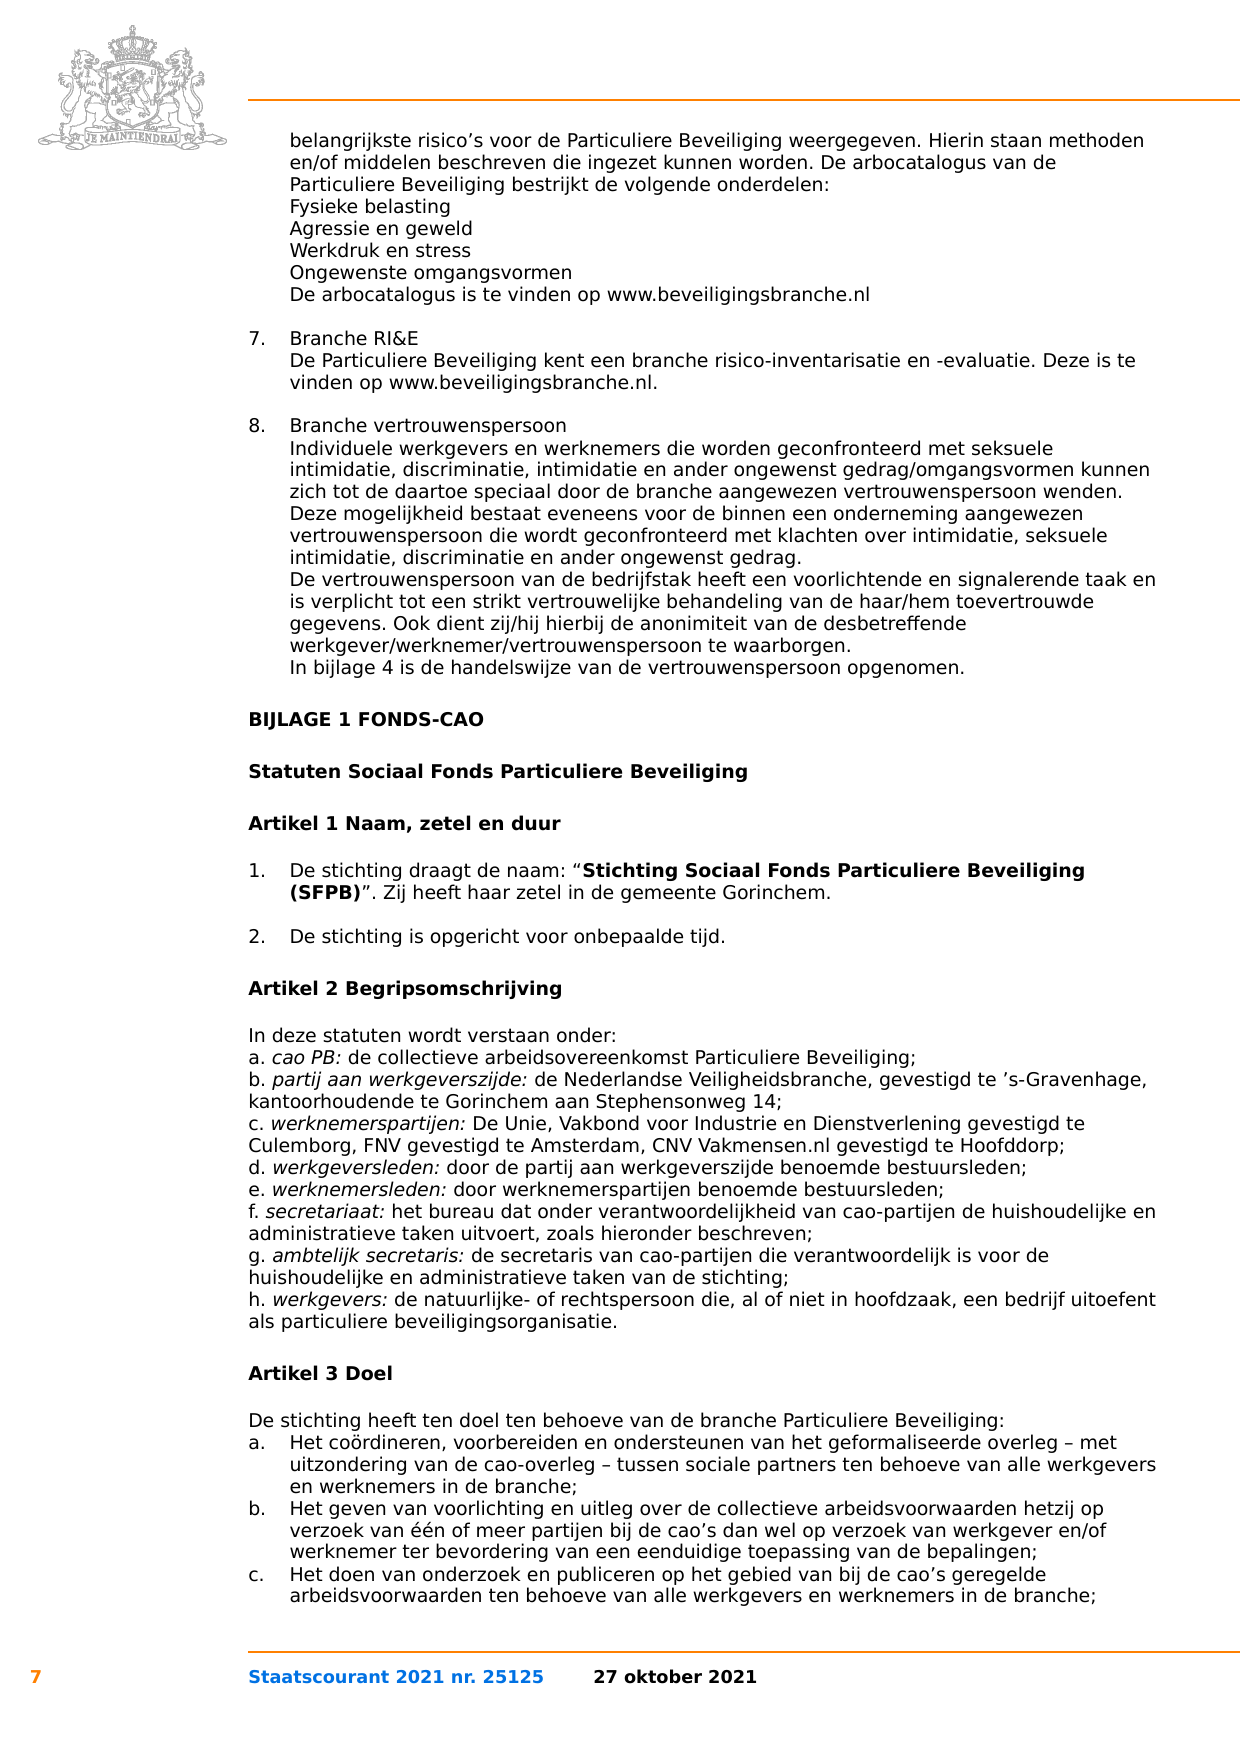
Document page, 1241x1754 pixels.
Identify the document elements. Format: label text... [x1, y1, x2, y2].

text Werkdruk en stress [289, 240, 1163, 262]
text De Particuliere Beveiliging kent een branche risico-inventarisatie en -evaluatie. Deze is te vinden op www.beveiligingsbranche.nl. [289, 349, 1163, 393]
text d. werkgeversleden: door de partij aan werkgeverszijde benoemde bestuursleden; [248, 1157, 1163, 1179]
subtitle Artikel 1 Naam, zetel en duur [248, 813, 1163, 835]
subtitle Artikel 3 Doel [248, 1363, 1163, 1384]
text e. werknemersleden: door werknemerspartijen benoemde bestuursleden; [248, 1179, 1163, 1201]
text De stichting heeft ten doel ten behoeve van de branche Particuliere Beveiliging: [248, 1409, 1163, 1432]
subtitle Statuten Sociaal Fonds Particuliere Beveiliging [248, 761, 1163, 783]
text h. werkgevers: de natuurlijke- of rechtspersoon die, al of niet in hoofdzaak, een bedrijf uitoefent als particuliere beveiligingsorganisatie. [248, 1289, 1163, 1333]
text De vertrouwenspersoon van de bedrijfstak heeft een voorlichtende en signalerende taak en is verplicht tot een strikt vertrouwelijke behandeling van de haar/hem toevertrouwde gegevens. Ook dient zij/hij hierbij de anonimiteit van de desbetreffende werkgever/werknemer/vertrouwenspersoon te waarborgen. [289, 569, 1163, 657]
text Ongewenste omgangsvormen [289, 262, 1163, 284]
text 2. De stichting is opgericht voor onbepaalde tijd. [248, 926, 1163, 948]
text a. cao PB: de collectieve arbeidsovereenkomst Particuliere Beveiliging; [248, 1047, 1163, 1069]
text In deze statuten wordt verstaan onder: [248, 1025, 1163, 1047]
text b. partij aan werkgeverszijde: de Nederlandse Veiligheidsbranche, gevestigd te ’s-Gravenhage, kantoorhoudende te Gorinchem aan Stephensonweg 14; [248, 1069, 1163, 1113]
text c. werknemerspartijen: De Unie, Vakbond voor Industrie en Dienstverlening gevestigd te Culemborg, FNV gevestigd te Amsterdam, CNV Vakmensen.nl gevestigd te Hoofddorp; [248, 1113, 1163, 1157]
text f. secretariaat: het bureau dat onder verantwoordelijkheid van cao-partijen de huishoudelijke en administratieve taken uitvoert, zoals hieronder beschreven; [248, 1201, 1163, 1245]
text g. ambtelijk secretaris: de secretaris van cao-partijen die verantwoordelijk is voor de huishoudelijke en administratieve taken van de stichting; [248, 1245, 1163, 1289]
text 8. Branche vertrouwenspersoon [248, 415, 1163, 437]
text De arbocatalogus is te vinden op www.beveiligingsbranche.nl [289, 284, 1163, 306]
text a. Het coördineren, voorbereiden en ondersteunen van het geformaliseerde overleg – met uitzondering van de cao-overleg – tussen sociale partners ten behoeve van alle werkgevers en werknemers in de branche; [248, 1432, 1163, 1497]
text Agressie en geweld [289, 218, 1163, 240]
text 1. De stichting draagt de naam: “Stichting Sociaal Fonds Particuliere Beveiliging (SFPB)”. Zij heeft haar zetel in de gemeente Gorinchem. [248, 860, 1163, 904]
subtitle BIJLAGE 1 FONDS-CAO [248, 709, 1163, 731]
text Individuele werkgevers en werknemers die worden geconfronteerd met seksuele intimidatie, discriminatie, intimidatie en ander ongewenst gedrag/omgangsvormen kunnen zich tot de daartoe speciaal door de branche aangewezen vertrouwenspersoon wenden. Deze mogelijkheid bestaat eveneens voor de binnen een onderneming aangewezen vertrouwenspersoon die wordt geconfronteerd met klachten over intimidatie, seksuele intimidatie, discriminatie en ander ongewenst gedrag. [289, 437, 1163, 569]
text 7. Branche RI&E [248, 328, 1163, 349]
text Fysieke belasting [289, 196, 1163, 218]
text b. Het geven van voorlichting en uitleg over de collectieve arbeidsvoorwaarden hetzij op verzoek van één of meer partijen bij de cao’s dan wel op verzoek van werkgever en/of werknemer ter bevordering van een eenduidige toepassing van de bepalingen; [248, 1497, 1163, 1563]
text belangrijkste risico’s voor de Particuliere Beveiliging weergegeven. Hierin staan methoden en/of middelen beschreven die ingezet kunnen worden. De arbocatalogus van de Particuliere Beveiliging bestrijkt de volgende onderdelen: [289, 130, 1163, 196]
picture [38, 25, 227, 150]
text c. Het doen van onderzoek en publiceren op het gebied van bij de cao’s geregelde arbeidsvoorwaarden ten behoeve van alle werkgevers en werknemers in de branche; [248, 1563, 1163, 1607]
text In bijlage 4 is de handelswijze van de vertrouwenspersoon opgenomen. [289, 657, 1163, 679]
subtitle Artikel 2 Begripsomschrijving [248, 978, 1163, 1000]
